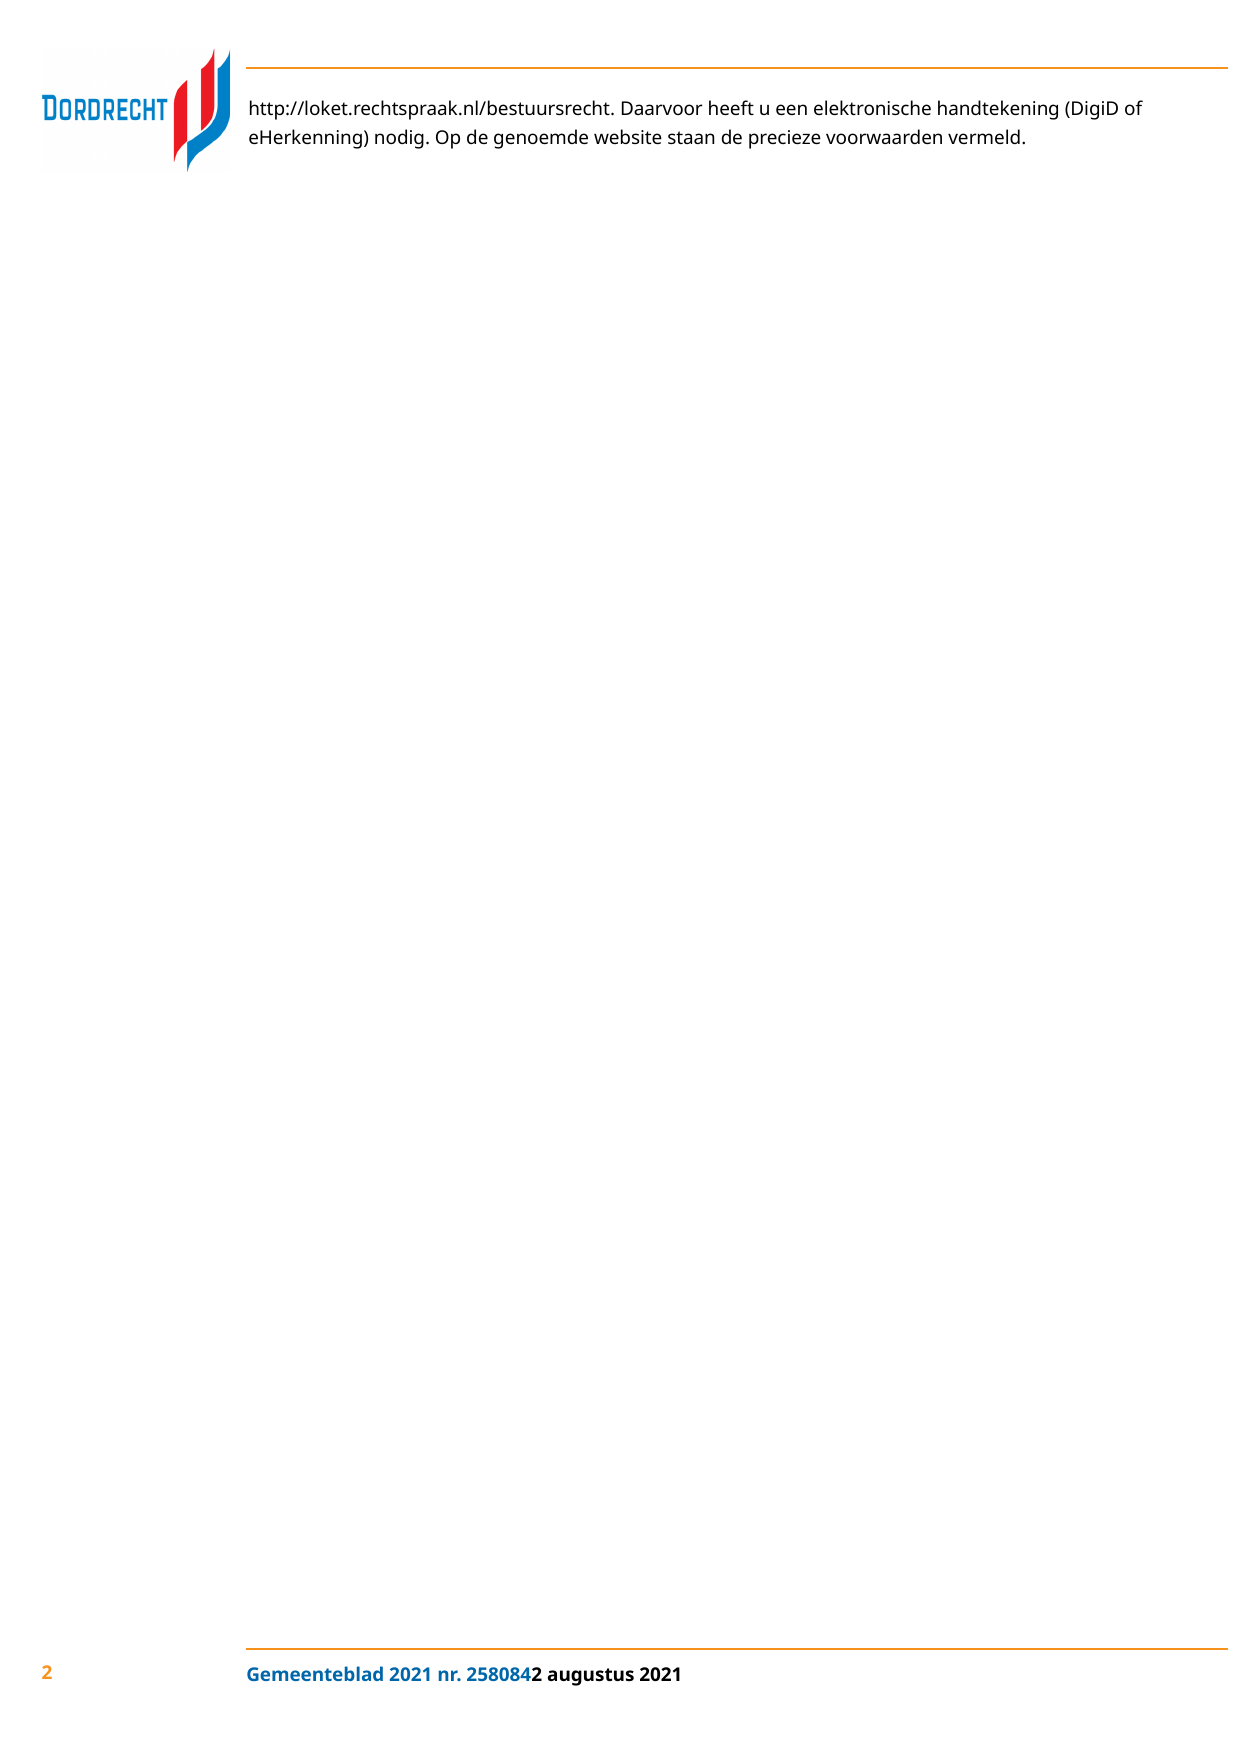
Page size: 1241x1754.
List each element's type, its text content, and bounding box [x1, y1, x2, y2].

text http://loket.rechtspraak.nl/bestuursrecht. Daarvoor heeft u een elektronische handtekening (DigiD of eHerkenning) nodig. Op de genoemde website staan de precieze voorwaarden vermeld. [248, 95, 1152, 150]
picture [41, 47, 231, 172]
